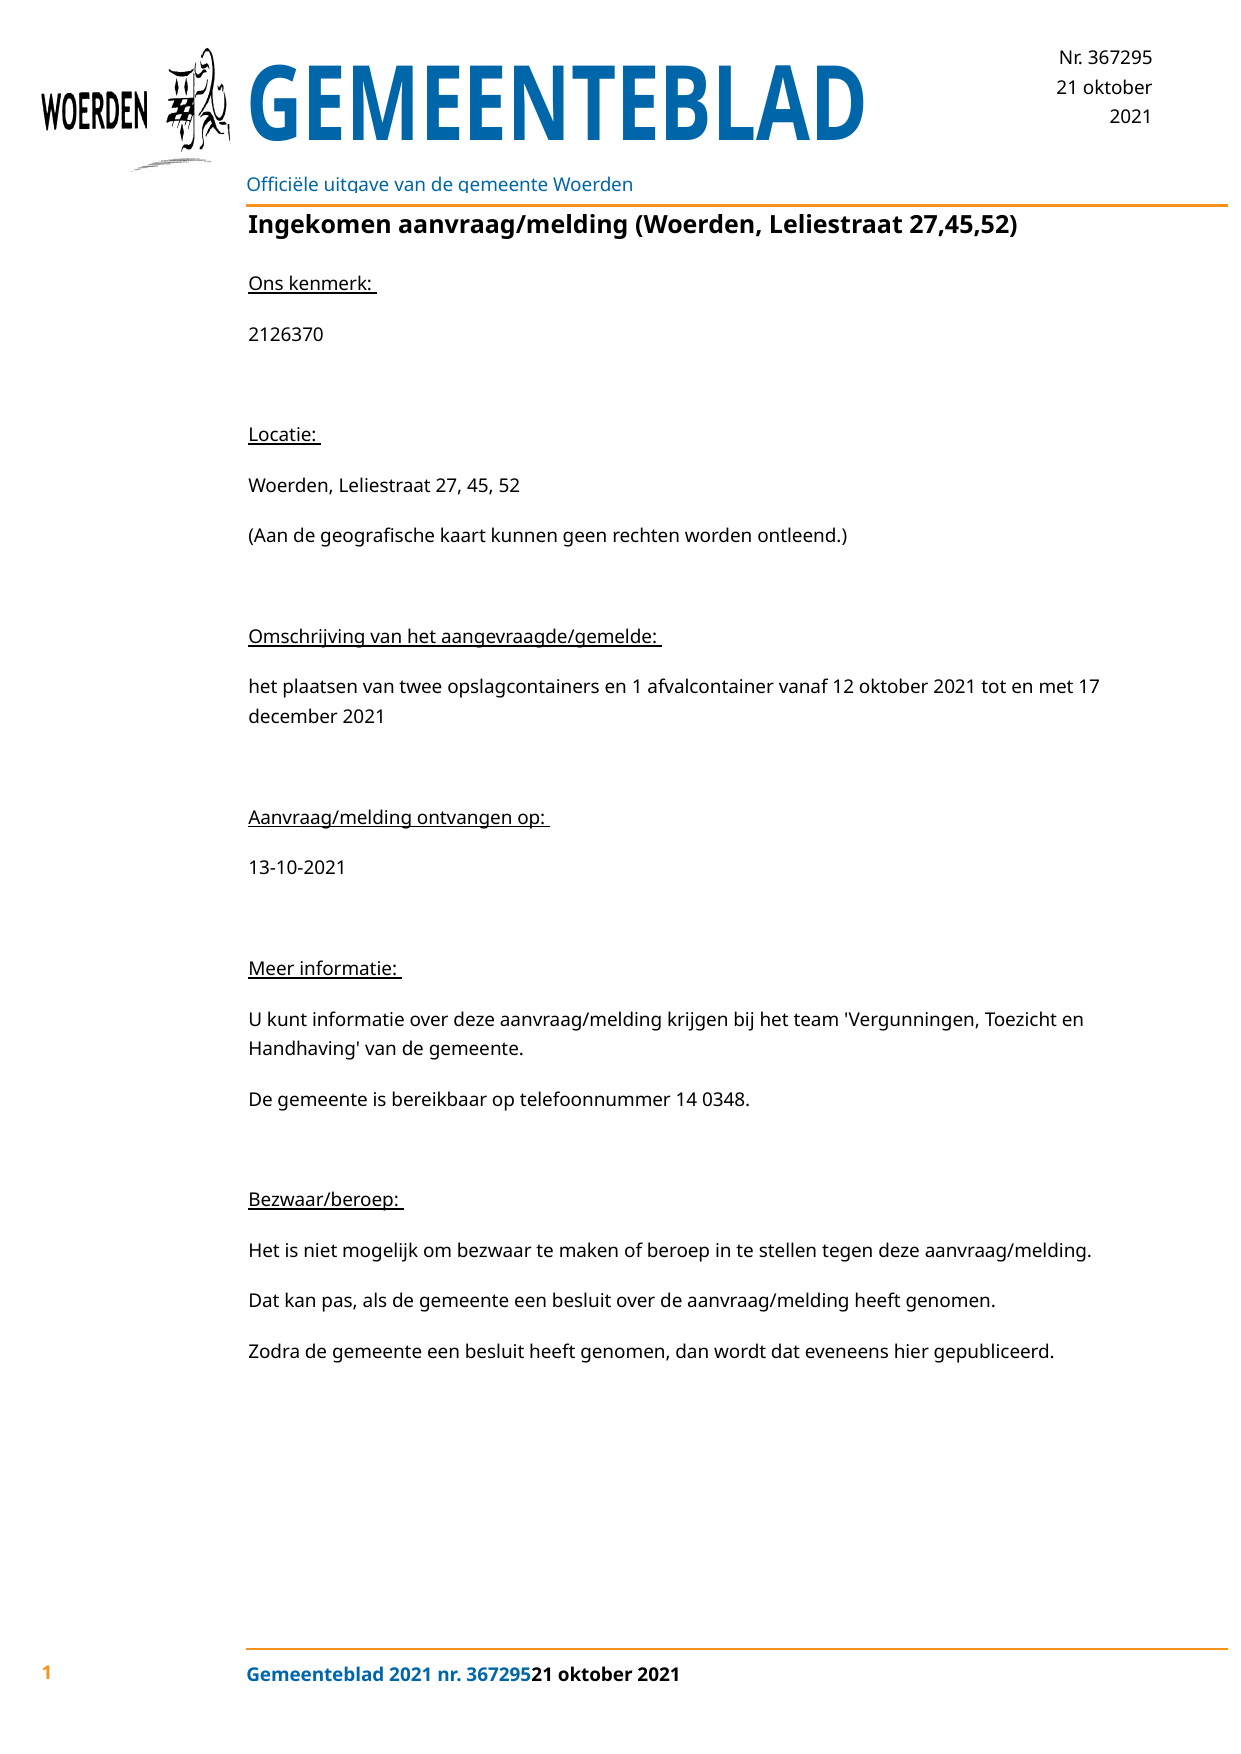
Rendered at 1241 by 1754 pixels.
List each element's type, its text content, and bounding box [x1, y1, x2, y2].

text Het is niet mogelijk om bezwaar te maken of beroep in te stellen tegen deze aanvraag/melding. [248, 1237, 1152, 1263]
text Aanvraag/melding ontvangen op: [248, 804, 1152, 830]
text U kunt informatie over deze aanvraag/melding krijgen bij het team 'Vergunningen, Toezicht en Handhaving' van de gemeente. [248, 1006, 1152, 1061]
text 2126370 [248, 321, 1152, 346]
text Zodra de gemeente een besluit heeft genomen, dan wordt dat eveneens hier gepubliceerd. [248, 1338, 1152, 1363]
text Dat kan pas, als de gemeente een besluit over de aanvraag/melding heeft genomen. [248, 1287, 1152, 1313]
text Ons kenmerk: [248, 270, 1152, 296]
text 13-10-2021 [248, 854, 1152, 880]
text Woerden, Leliestraat 27, 45, 52 [248, 472, 1152, 498]
text Locatie: [248, 422, 1152, 447]
text Meer informatie: [248, 955, 1152, 981]
picture [41, 47, 231, 172]
text het plaatsen van twee opslagcontainers en 1 afvalcontainer vanaf 12 oktober 2021 tot en met 17 december 2021 [248, 674, 1152, 729]
text Ingekomen aanvraag/melding (Woerden, Leliestraat 27,45,52) [248, 207, 1152, 241]
text Bezwaar/beroep: [248, 1187, 1152, 1212]
text De gemeente is bereikbaar op telefoonnummer 14 0348. [248, 1086, 1152, 1111]
text Omschrijving van het aangevraagde/gemelde: [248, 623, 1152, 649]
text (Aan de geografische kaart kunnen geen rechten worden ontleend.) [248, 522, 1152, 548]
